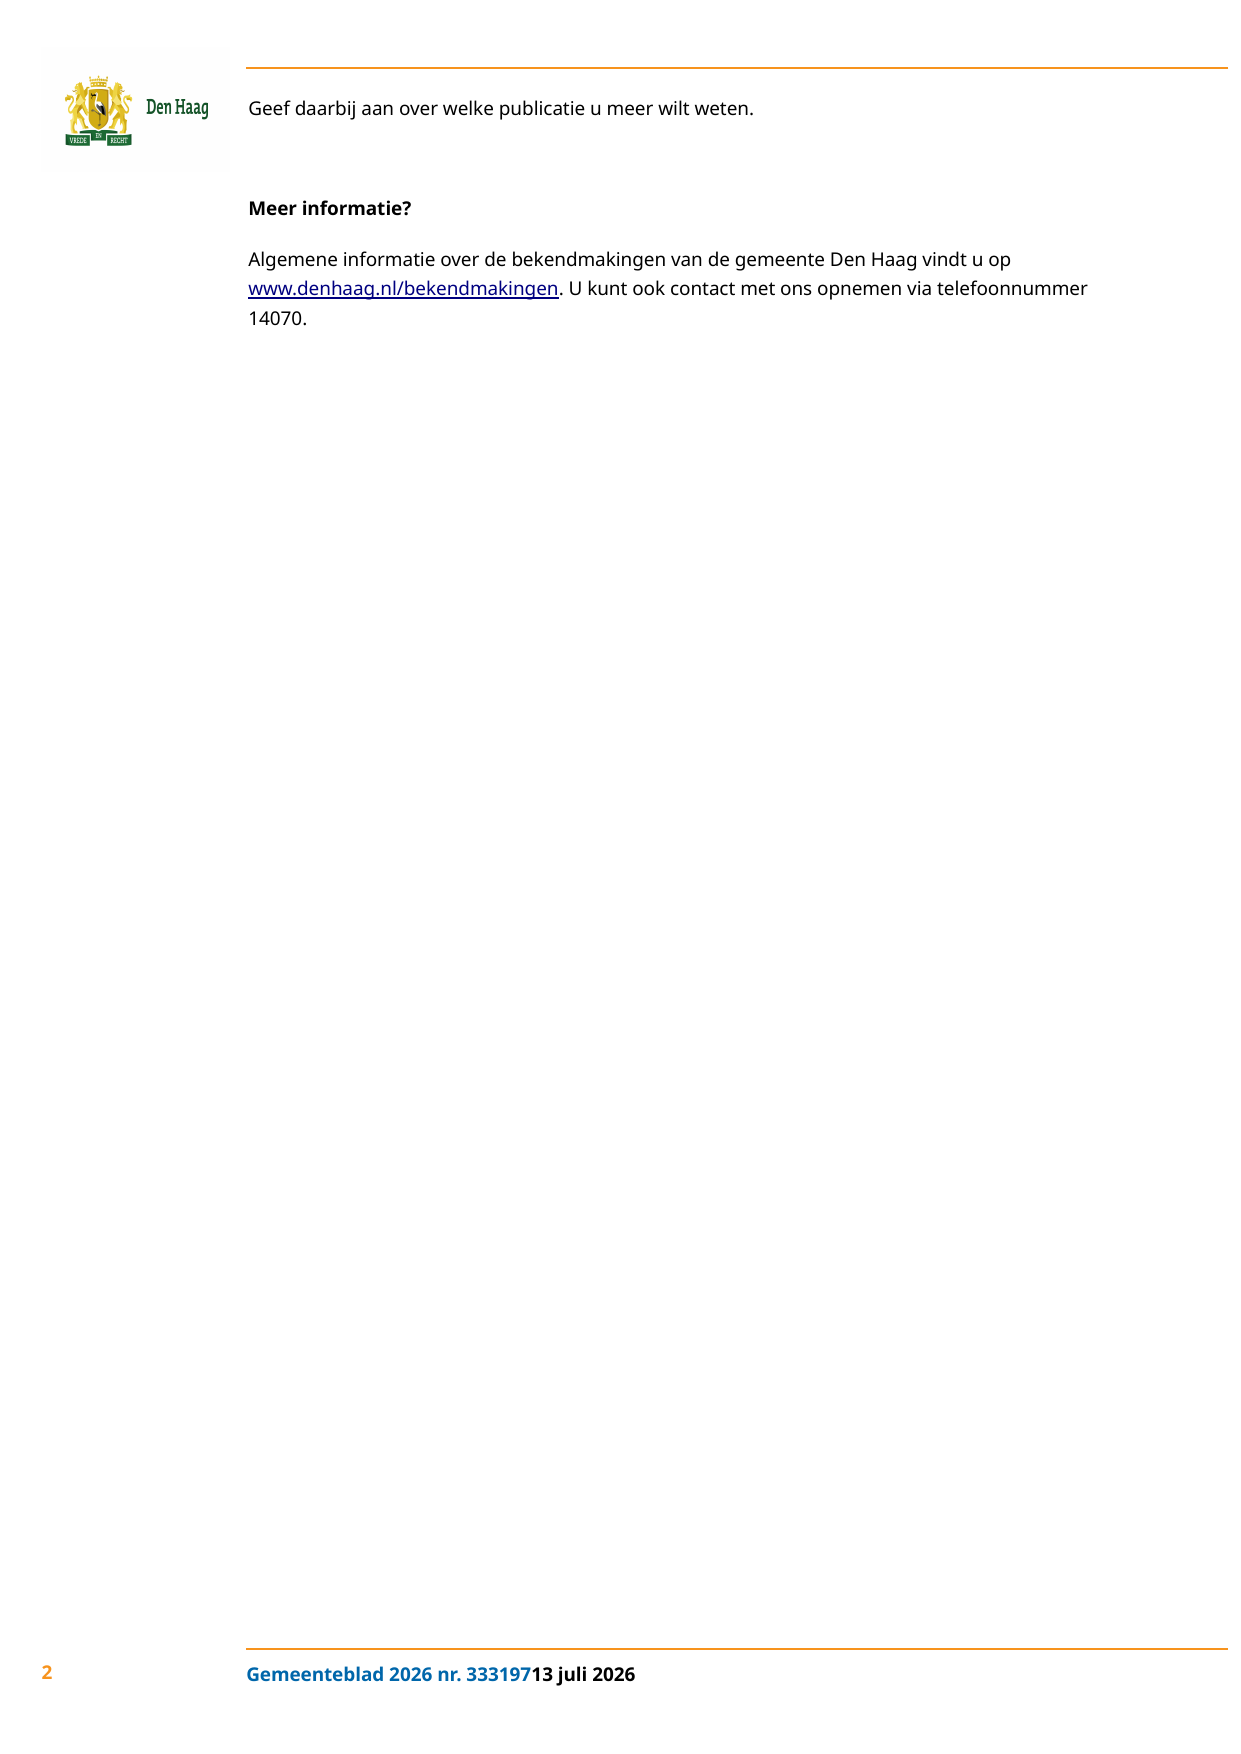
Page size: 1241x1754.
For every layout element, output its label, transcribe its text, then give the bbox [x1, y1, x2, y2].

text Meer informatie? [248, 196, 1152, 221]
picture [41, 47, 231, 172]
text Geef daarbij aan over welke publicatie u meer wilt weten. [248, 95, 1152, 121]
text Algemene informatie over de bekendmakingen van de gemeente Den Haag vindt u op www.denhaag.nl/bekendmakingen. U kunt ook contact met ons opnemen via telefoonnummer 14070. [248, 246, 1152, 331]
